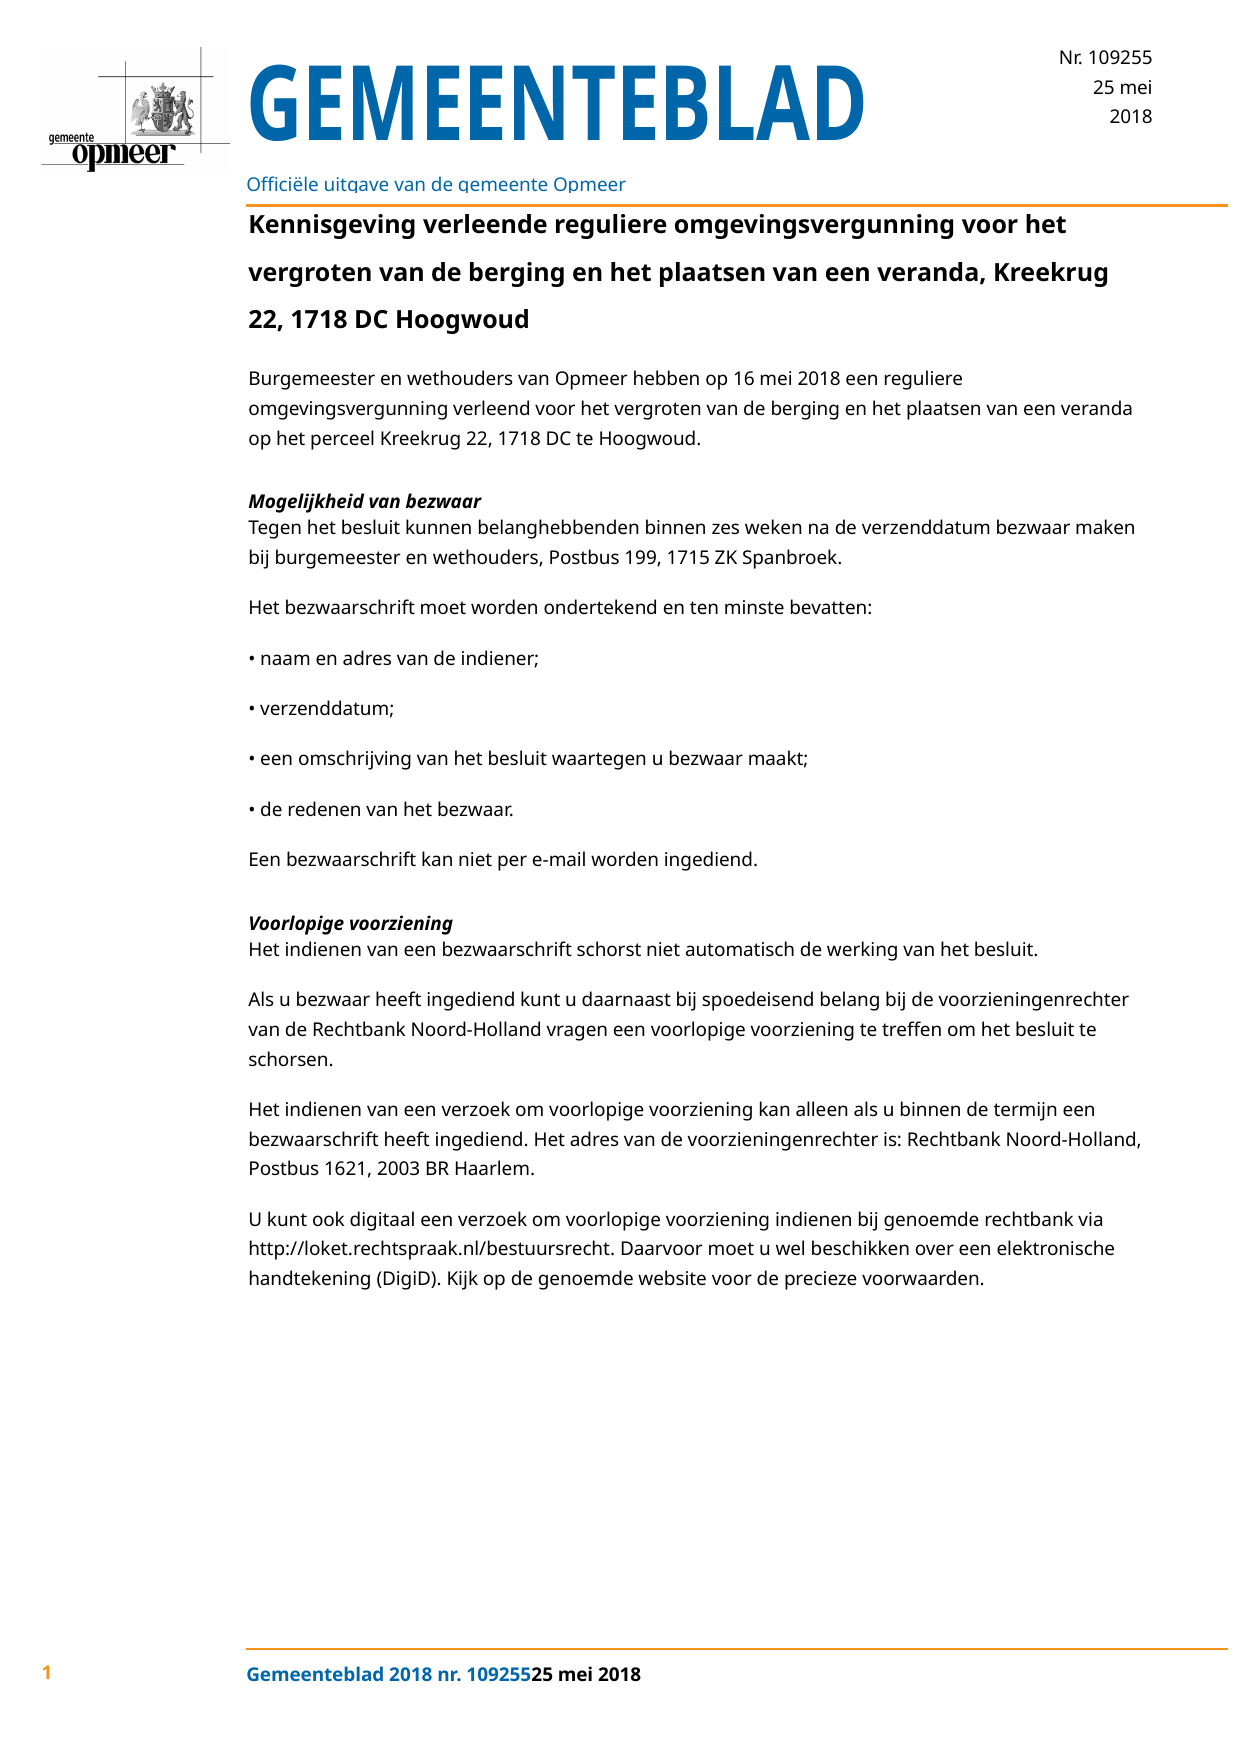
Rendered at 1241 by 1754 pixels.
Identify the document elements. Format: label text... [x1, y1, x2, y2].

text Een bezwaarschrift kan niet per e-mail worden ingediend. [248, 846, 1152, 872]
picture [41, 47, 231, 172]
text Het indienen van een verzoek om voorlopige voorziening kan alleen als u binnen de termijn een bezwaarschrift heeft ingediend. Het adres van de voorzieningenrechter is: Rechtbank Noord-Holland, Postbus 1621, 2003 BR Haarlem. [248, 1096, 1152, 1181]
text Het indienen van een bezwaarschrift schorst niet automatisch de werking van het besluit. [248, 936, 1152, 962]
text Kennisgeving verleende reguliere omgevingsvergunning voor het vergroten van de berging en het plaatsen van een veranda, Kreekrug 22, 1718 DC Hoogwoud [248, 207, 1152, 336]
text Mogelijkheid van bezwaar [248, 489, 1152, 514]
text • een omschrijving van het besluit waartegen u bezwaar maakt; [248, 746, 1152, 771]
text U kunt ook digitaal een verzoek om voorlopige voorziening indienen bij genoemde rechtbank via http://loket.rechtspraak.nl/bestuursrecht. Daarvoor moet u wel beschikken over een elektronische handtekening (DigiD). Kijk op de genoemde website voor de precieze voorwaarden. [248, 1206, 1152, 1291]
text • verzenddatum; [248, 695, 1152, 721]
text Het bezwaarschrift moet worden ondertekend en ten minste bevatten: [248, 594, 1152, 620]
text Voorlopige voorziening [248, 910, 1152, 936]
text Tegen het besluit kunnen belanghebbenden binnen zes weken na de verzenddatum bezwaar maken bij burgemeester en wethouders, Postbus 199, 1715 ZK Spanbroek. [248, 514, 1152, 570]
text Burgemeester en wethouders van Opmeer hebben op 16 mei 2018 een reguliere omgevingsvergunning verleend voor het vergroten van de berging en het plaatsen van een veranda op het perceel Kreekrug 22, 1718 DC te Hoogwoud. [248, 366, 1152, 450]
text • de redenen van het bezwaar. [248, 796, 1152, 822]
text Als u bezwaar heeft ingediend kunt u daarnaast bij spoedeisend belang bij de voorzieningenrechter van de Rechtbank Noord-Holland vragen een voorlopige voorziening te treffen om het besluit te schorsen. [248, 987, 1152, 1071]
text • naam en adres van de indiener; [248, 645, 1152, 671]
